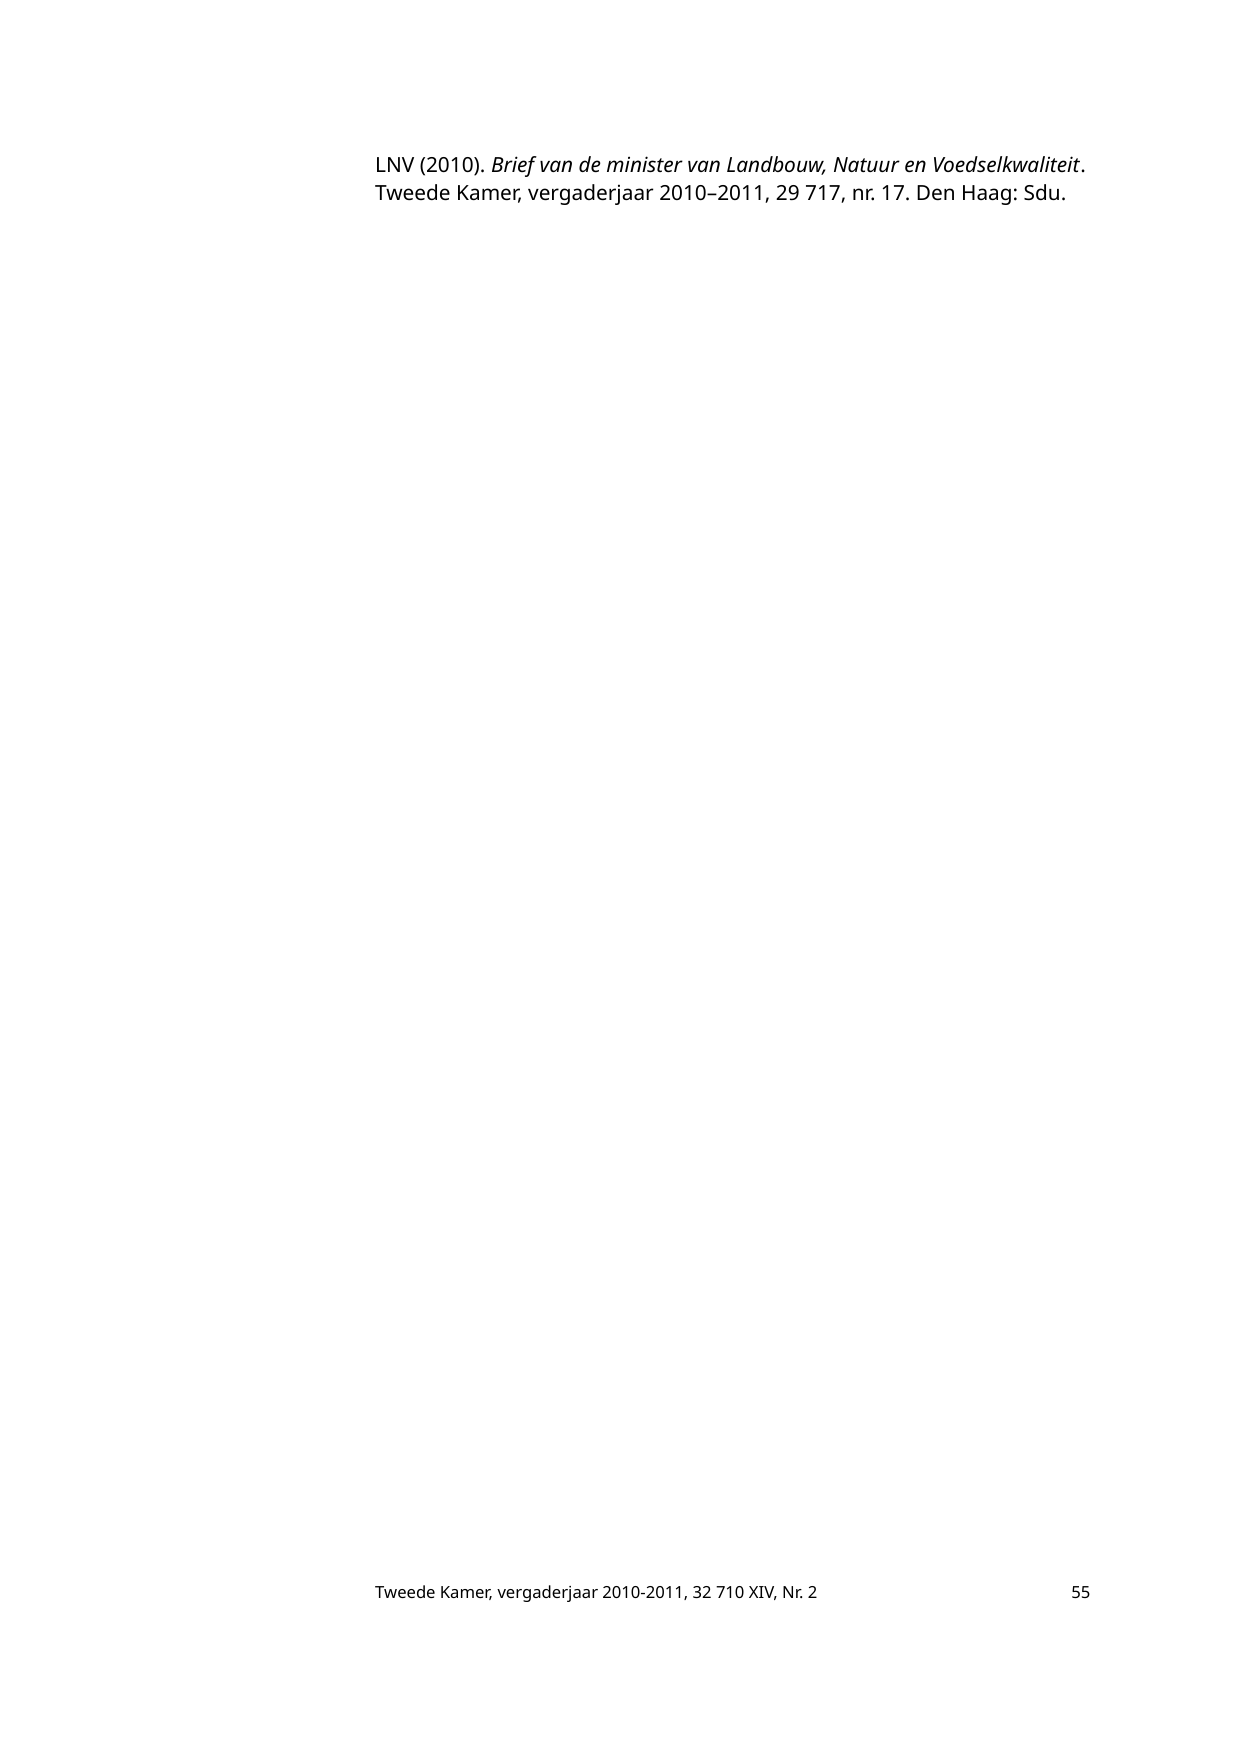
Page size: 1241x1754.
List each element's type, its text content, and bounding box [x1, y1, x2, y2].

text LNV (2010). Brief van de minister van Landbouw, Natuur en Voedselkwaliteit. Tweede Kamer, vergaderjaar 2010–2011, 29 717, nr. 17. Den Haag: Sdu. [375, 150, 1090, 207]
